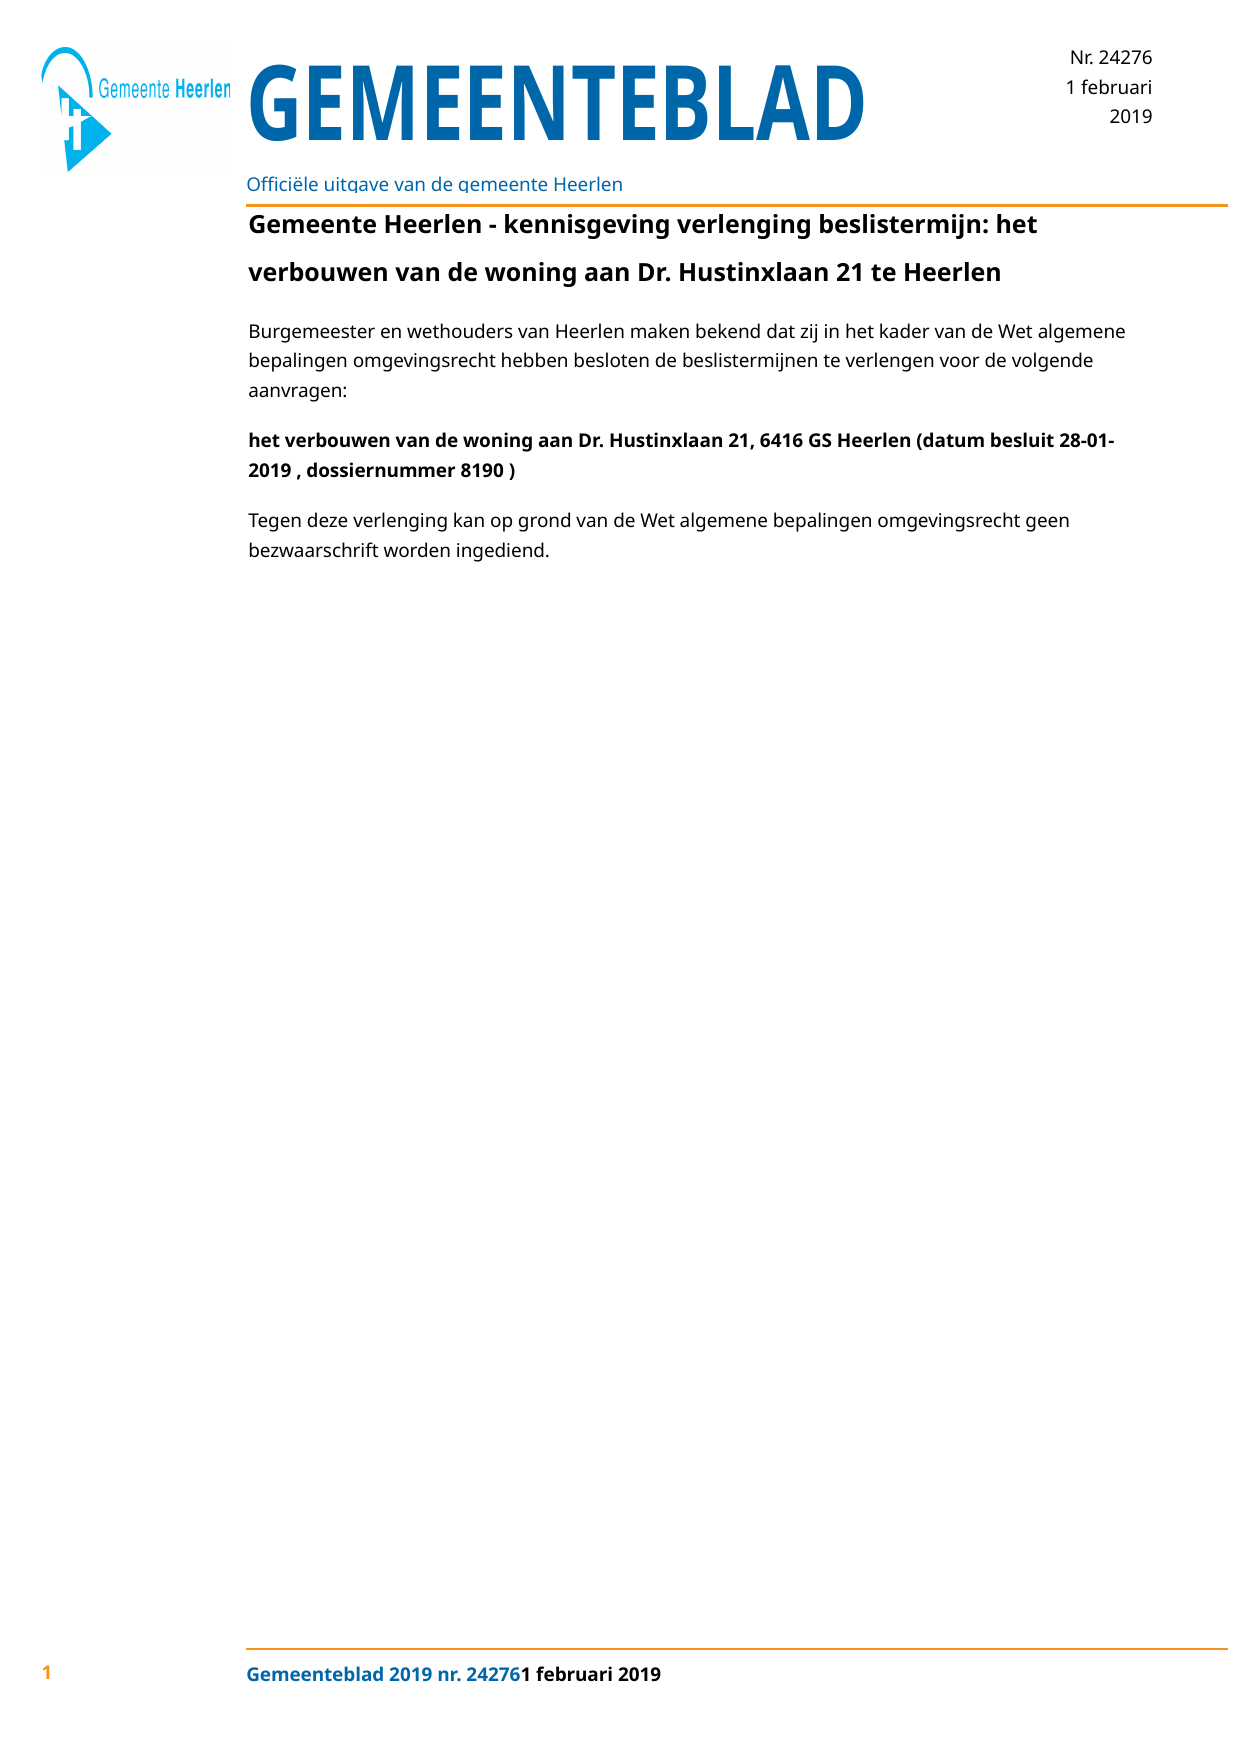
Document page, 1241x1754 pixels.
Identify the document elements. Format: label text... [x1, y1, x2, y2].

picture [41, 47, 231, 172]
text Burgemeester en wethouders van Heerlen maken bekend dat zij in het kader van de Wet algemene bepalingen omgevingsrecht hebben besloten de beslistermijnen te verlengen voor de volgende aanvragen: [248, 318, 1152, 403]
picture [41, 47, 58, 70]
text het verbouwen van de woning aan Dr. Hustinxlaan 21, 6416 GS Heerlen (datum besluit 28-01-2019 , dossiernummer 8190 ) [248, 427, 1152, 483]
text Gemeente Heerlen - kennisgeving verlenging beslistermijn: het verbouwen van de woning aan Dr. Hustinxlaan 21 te Heerlen [248, 207, 1152, 288]
text Tegen deze verlenging kan op grond van de Wet algemene bepalingen omgevingsrecht geen bezwaarschrift worden ingediend. [248, 507, 1152, 563]
